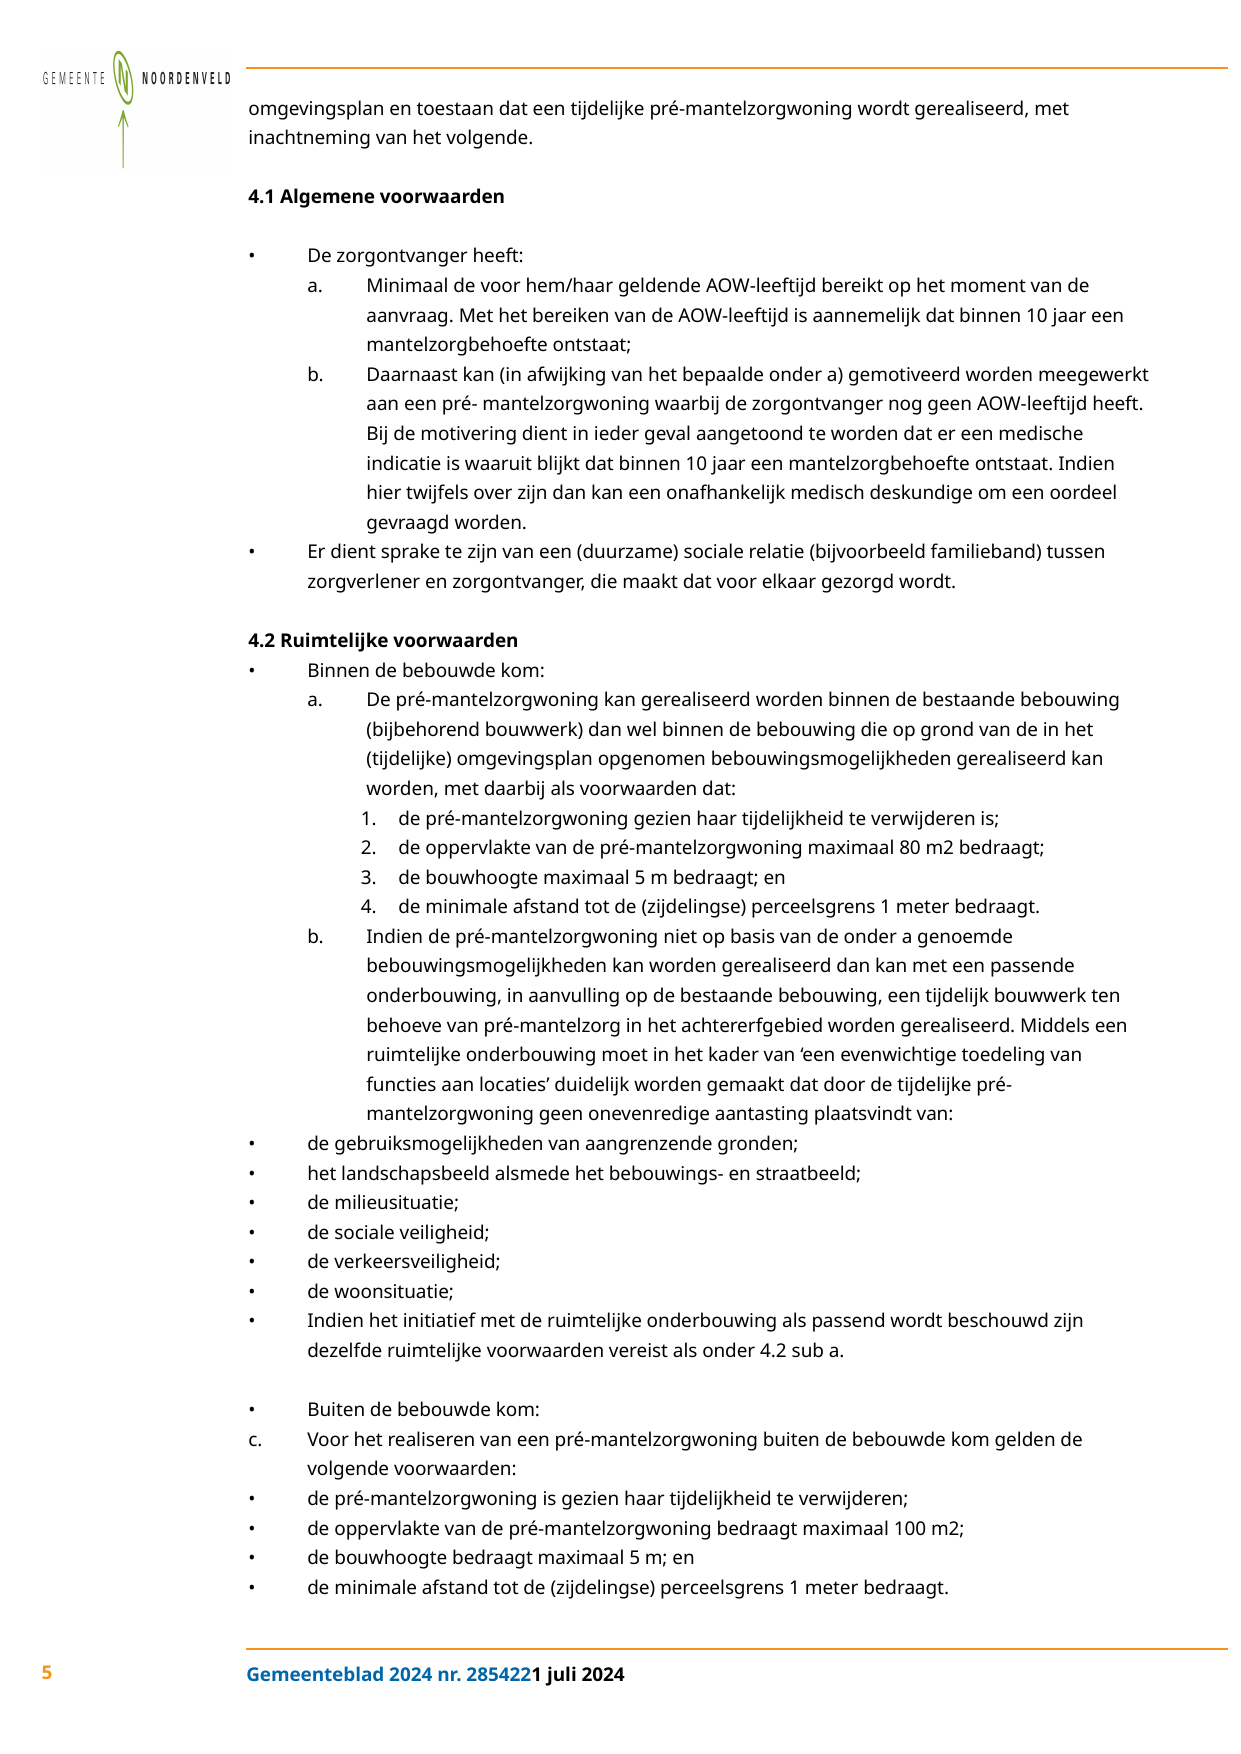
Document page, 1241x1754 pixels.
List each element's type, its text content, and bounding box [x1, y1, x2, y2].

list Indien het initiatief met de ruimtelijke onderbouwing als passend wordt beschouwd zijn dezelfde ruimtelijke voorwaarden vereist als onder 4.2 sub a. [248, 1308, 1152, 1363]
text 4.2 Ruimtelijke voorwaarden [248, 627, 1152, 653]
list de minimale afstand tot de (zijdelingse) perceelsgrens 1 meter bedraagt. [361, 893, 1152, 919]
list de gebruiksmogelijkheden van aangrenzende gronden; [248, 1130, 1152, 1156]
list Indien de pré-mantelzorgwoning niet op basis van de onder a genoemde bebouwingsmogelijkheden kan worden gerealiseerd dan kan met een passende onderbouwing, in aanvulling op de bestaande bebouwing, een tijdelijk bouwwerk ten behoeve van pré-mantelzorg in het achtererfgebied worden gerealiseerd. Middels een ruimtelijke onderbouwing moet in het kader van ‘een evenwichtige toedeling van functies aan locaties’ duidelijk worden gemaakt dat door de tijdelijke pré-mantelzorgwoning geen onevenredige aantasting plaatsvindt van: [307, 923, 1152, 1126]
list De pré-mantelzorgwoning kan gerealiseerd worden binnen de bestaande bebouwing (bijbehorend bouwwerk) dan wel binnen de bebouwing die op grond van de in het (tijdelijke) omgevingsplan opgenomen bebouwingsmogelijkheden gerealiseerd kan worden, met daarbij als voorwaarden dat: [307, 686, 1152, 801]
list Buiten de bebouwde kom: [248, 1396, 1152, 1422]
list de oppervlakte van de pré-mantelzorgwoning bedraagt maximaal 100 m2; [248, 1515, 1152, 1541]
list de bouwhoogte maximaal 5 m bedraagt; en [361, 864, 1152, 890]
list Voor het realiseren van een pré-mantelzorgwoning buiten de bebouwde kom gelden de volgende voorwaarden: [248, 1426, 1152, 1481]
list de verkeersveiligheid; [248, 1248, 1152, 1274]
list de pré-mantelzorgwoning gezien haar tijdelijkheid te verwijderen is; [361, 805, 1152, 831]
text 4.1 Algemene voorwaarden [248, 183, 1152, 209]
list Daarnaast kan (in afwijking van het bepaalde onder a) gemotiveerd worden meegewerkt aan een pré- mantelzorgwoning waarbij de zorgontvanger nog geen AOW-leeftijd heeft. Bij de motivering dient in ieder geval aangetoond te worden dat er een medische indicatie is waaruit blijkt dat binnen 10 jaar een mantelzorgbehoefte ontstaat. Indien hier twijfels over zijn dan kan een onafhankelijk medisch deskundige om een oordeel gevraagd worden. [307, 361, 1152, 535]
picture [41, 47, 231, 172]
list de minimale afstand tot de (zijdelingse) perceelsgrens 1 meter bedraagt. [248, 1574, 1152, 1600]
list de woonsituatie; [248, 1278, 1152, 1304]
list de bouwhoogte bedraagt maximaal 5 m; en [248, 1544, 1152, 1570]
list de sociale veiligheid; [248, 1219, 1152, 1245]
list het landschapsbeeld alsmede het bebouwings- en straatbeeld; [248, 1160, 1152, 1186]
list Minimaal de voor hem/haar geldende AOW-leeftijd bereikt op het moment van de aanvraag. Met het bereiken van de AOW-leeftijd is aannemelijk dat binnen 10 jaar een mantelzorgbehoefte ontstaat; [307, 272, 1152, 357]
list Er dient sprake te zijn van een (duurzame) sociale relatie (bijvoorbeeld familieband) tussen zorgverlener en zorgontvanger, die maakt dat voor elkaar gezorgd wordt. [248, 538, 1152, 594]
text omgevingsplan en toestaan dat een tijdelijke pré-mantelzorgwoning wordt gerealiseerd, met inachtneming van het volgende. [248, 95, 1152, 150]
list de milieusituatie; [248, 1189, 1152, 1215]
list Binnen de bebouwde kom: [248, 657, 1152, 683]
list de oppervlakte van de pré-mantelzorgwoning maximaal 80 m2 bedraagt; [361, 834, 1152, 860]
list De zorgontvanger heeft: [248, 243, 1152, 268]
list de pré-mantelzorgwoning is gezien haar tijdelijkheid te verwijderen; [248, 1485, 1152, 1511]
